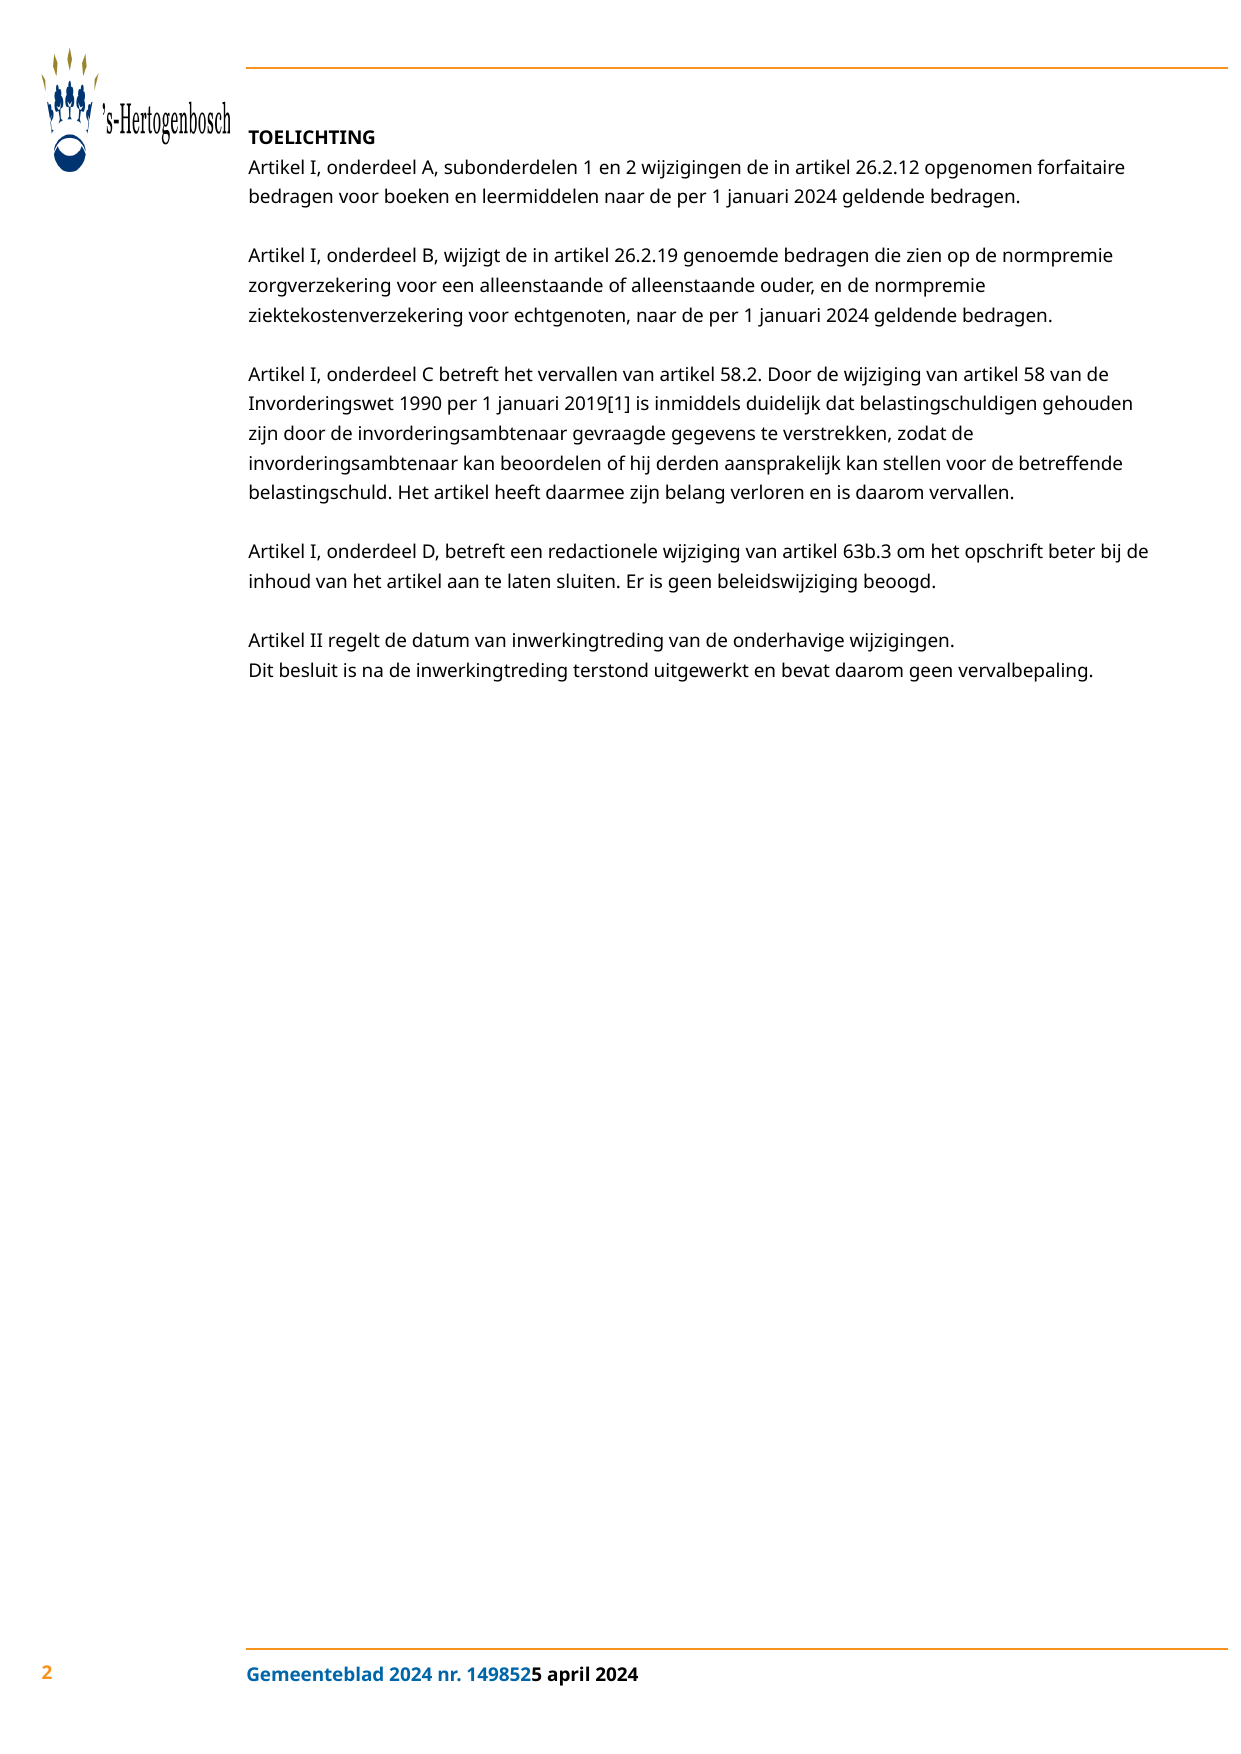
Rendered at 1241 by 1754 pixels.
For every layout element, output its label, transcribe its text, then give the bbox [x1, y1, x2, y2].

text Dit besluit is na de inwerkingtreding terstond uitgewerkt en bevat daarom geen vervalbepaling. [248, 657, 1152, 683]
text Artikel II regelt de datum van inwerkingtreding van de onderhavige wijzigingen. [248, 627, 1152, 653]
picture [41, 47, 231, 172]
text Artikel I, onderdeel A, subonderdelen 1 en 2 wijzigingen de in artikel 26.2.12 opgenomen forfaitaire bedragen voor boeken en leermiddelen naar de per 1 januari 2024 geldende bedragen. [248, 154, 1152, 209]
text Artikel I, onderdeel C betreft het vervallen van artikel 58.2. Door de wijziging van artikel 58 van de Invorderingswet 1990 per 1 januari 2019[1] is inmiddels duidelijk dat belastingschuldigen gehouden zijn door de invorderingsambtenaar gevraagde gegevens te verstrekken, zodat de invorderingsambtenaar kan beoordelen of hij derden aansprakelijk kan stellen voor de betreffende belastingschuld. Het artikel heeft daarmee zijn belang verloren en is daarom vervallen. [248, 361, 1152, 505]
text Artikel I, onderdeel D, betreft een redactionele wijziging van artikel 63b.3 om het opschrift beter bij de inhoud van het artikel aan te laten sluiten. Er is geen beleidswijziging beoogd. [248, 538, 1152, 594]
text TOELICHTING [248, 124, 1152, 150]
text Artikel I, onderdeel B, wijzigt de in artikel 26.2.19 genoemde bedragen die zien op de normpremie zorgverzekering voor een alleenstaande of alleenstaande ouder, en de normpremie ziektekostenverzekering voor echtgenoten, naar de per 1 januari 2024 geldende bedragen. [248, 243, 1152, 328]
